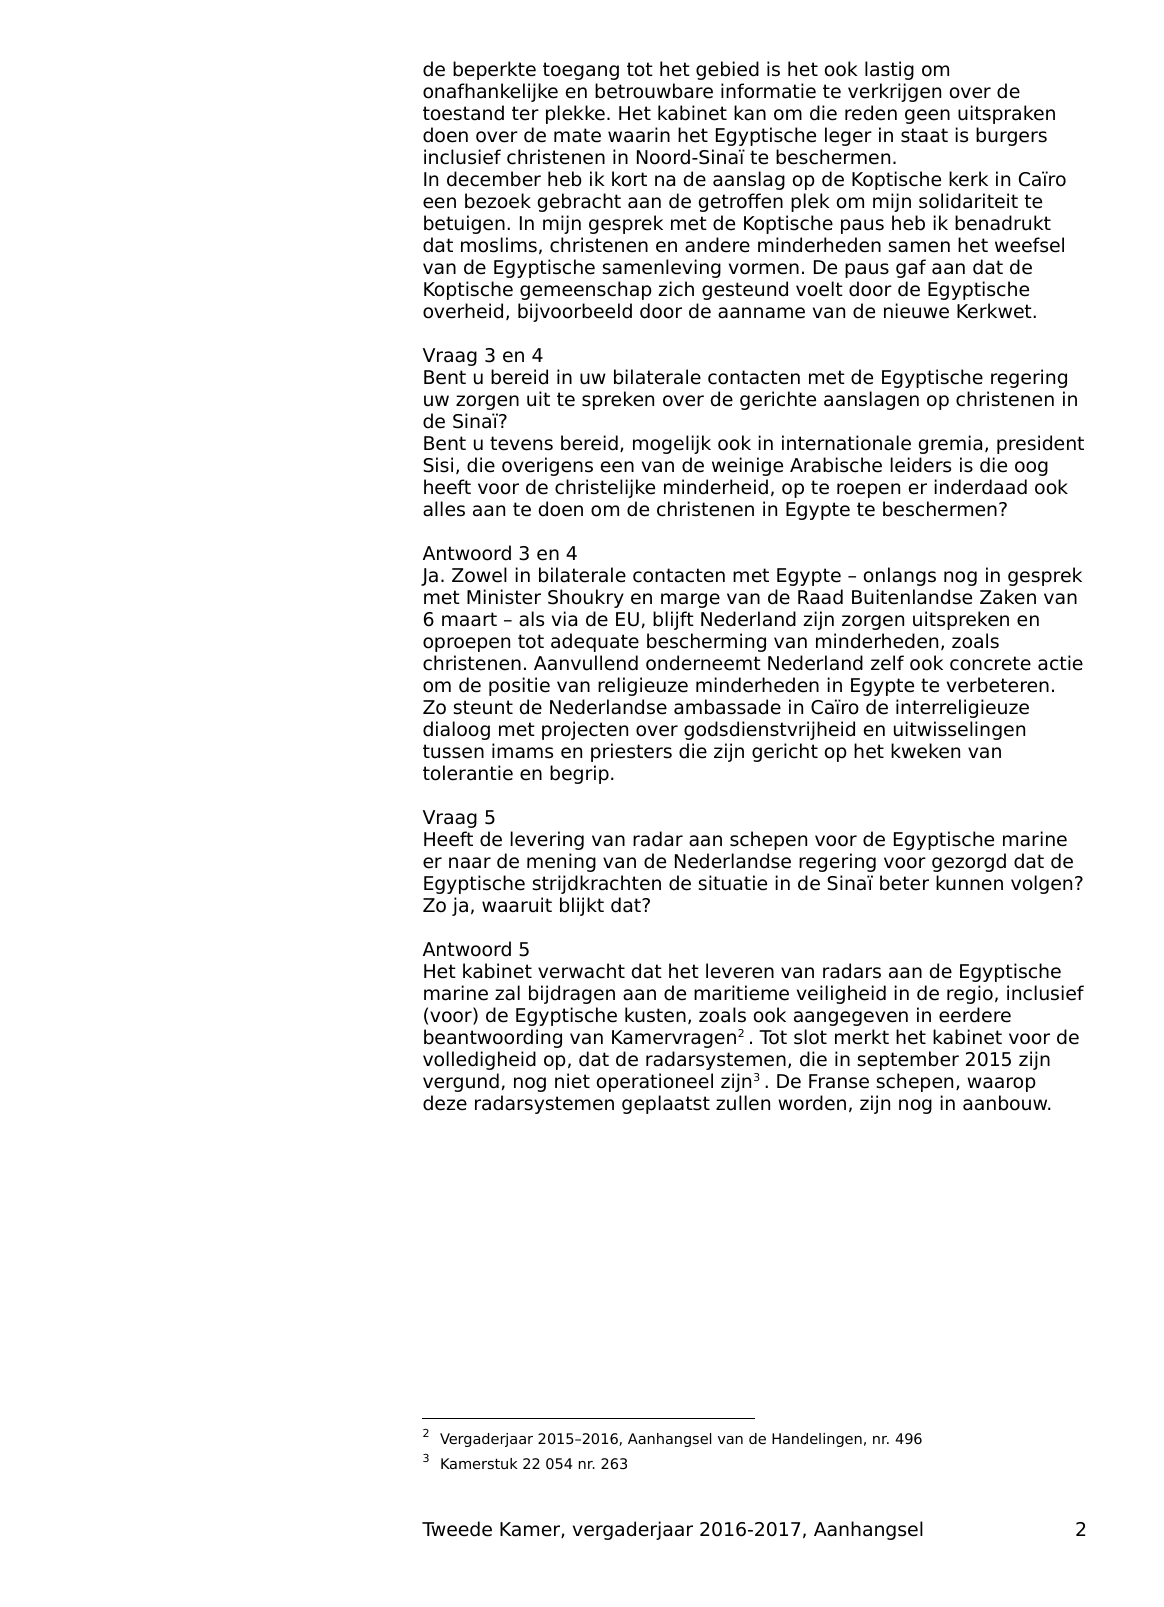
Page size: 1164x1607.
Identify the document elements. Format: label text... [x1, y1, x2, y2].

text Antwoord 5 [422, 939, 1087, 961]
text Antwoord 3 en 4 [422, 543, 1087, 565]
text Heeft de levering van radar aan schepen voor de Egyptische marine er naar de mening van de Nederlandse regering voor gezorgd dat de Egyptische strijdkrachten de situatie in de Sinaï beter kunnen volgen? Zo ja, waaruit blijkt dat? [422, 829, 1087, 917]
text Bent u bereid in uw bilaterale contacten met de Egyptische regering uw zorgen uit te spreken over de gerichte aanslagen op christenen in de Sinaï? [422, 367, 1087, 433]
text Vraag 3 en 4 [422, 345, 1087, 367]
text Bent u tevens bereid, mogelijk ook in internationale gremia, president Sisi, die overigens een van de weinige Arabische leiders is die oog heeft voor de christelijke minderheid, op te roepen er inderdaad ook alles aan te doen om de christenen in Egypte te beschermen? [422, 433, 1087, 521]
text Kamerstuk 22 054 nr. 263 [422, 1452, 1087, 1474]
text In december heb ik kort na de aanslag op de Koptische kerk in Caïro een bezoek gebracht aan de getroffen plek om mijn solidariteit te betuigen. In mijn gesprek met de Koptische paus heb ik benadrukt dat moslims, christenen en andere minderheden samen het weefsel van de Egyptische samenleving vormen. De paus gaf aan dat de Koptische gemeenschap zich gesteund voelt door de Egyptische overheid, bijvoorbeeld door de aanname van de nieuwe Kerkwet. [422, 169, 1087, 323]
text Ja. Zowel in bilaterale contacten met Egypte – onlangs nog in gesprek met Minister Shoukry en marge van de Raad Buitenlandse Zaken van 6 maart – als via de EU, blijft Nederland zijn zorgen uitspreken en oproepen tot adequate bescherming van minderheden, zoals christenen. Aanvullend onderneemt Nederland zelf ook concrete actie om de positie van religieuze minderheden in Egypte te verbeteren. Zo steunt de Nederlandse ambassade in Caïro de interreligieuze dialoog met projecten over godsdienstvrijheid en uitwisselingen tussen imams en priesters die zijn gericht op het kweken van tolerantie en begrip. [422, 565, 1087, 785]
text Vraag 5 [422, 807, 1087, 829]
text Vergaderjaar 2015–2016, Aanhangsel van de Handelingen, nr. 496 [422, 1427, 1087, 1449]
text Het kabinet verwacht dat het leveren van radars aan de Egyptische marine zal bijdragen aan de maritieme veiligheid in de regio, inclusief (voor) de Egyptische kusten, zoals ook aangegeven in eerdere beantwoording van Kamervragen. Tot slot merkt het kabinet voor de volledigheid op, dat de radarsystemen, die in september 2015 zijn vergund, nog niet operationeel zijn. De Franse schepen, waarop deze radarsystemen geplaatst zullen worden, zijn nog in aanbouw. [422, 961, 1087, 1115]
text de beperkte toegang tot het gebied is het ook lastig om onafhankelijke en betrouwbare informatie te verkrijgen over de toestand ter plekke. Het kabinet kan om die reden geen uitspraken doen over de mate waarin het Egyptische leger in staat is burgers inclusief christenen in Noord-Sinaï te beschermen. [422, 59, 1087, 169]
